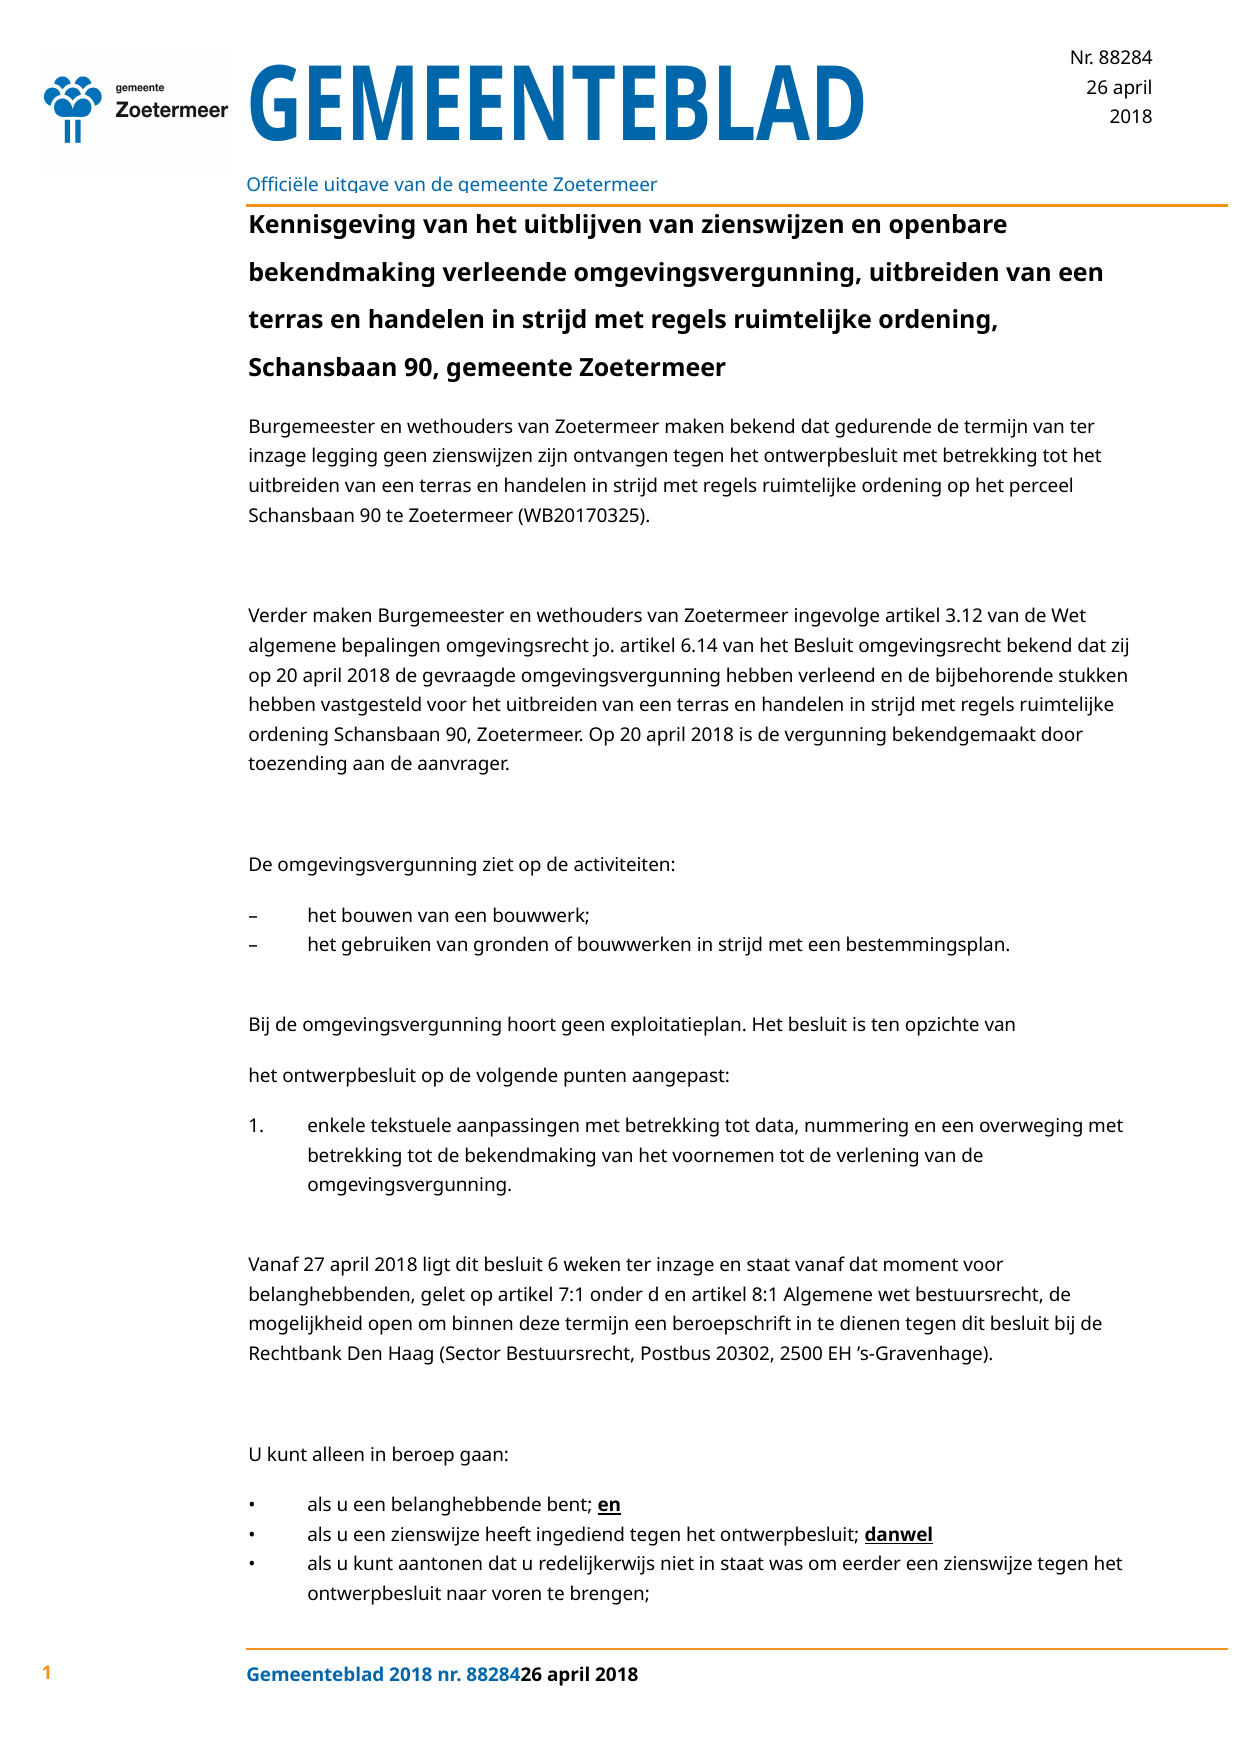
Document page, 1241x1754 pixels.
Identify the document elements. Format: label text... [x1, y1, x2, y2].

text De omgevingsvergunning ziet op de activiteiten: [248, 851, 1152, 877]
list het bouwen van een bouwwerk; [248, 902, 1152, 928]
text Vanaf 27 april 2018 ligt dit besluit 6 weken ter inzage en staat vanaf dat moment voor belanghebbenden, gelet op artikel 7:1 onder d en artikel 8:1 Algemene wet bestuursrecht, de mogelijkheid open om binnen deze termijn een beroepschrift in te dienen tegen dit besluit bij de Rechtbank Den Haag (Sector Bestuursrecht, Postbus 20302, 2500 EH ’s-Gravenhage). [248, 1251, 1152, 1366]
list als u kunt aantonen dat u redelijkerwijs niet in staat was om eerder een zienswijze tegen het ontwerpbesluit naar voren te brengen; [248, 1551, 1152, 1606]
text het ontwerpbesluit op de volgende punten aangepast: [248, 1062, 1152, 1088]
list het gebruiken van gronden of bouwwerken in strijd met een bestemmingsplan. [248, 931, 1152, 957]
list als u een zienswijze heeft ingediend tegen het ontwerpbesluit; danwel [248, 1521, 1152, 1547]
picture [41, 47, 231, 172]
list enkele tekstuele aanpassingen met betrekking tot data, nummering en een overweging met betrekking tot de bekendmaking van het voornemen tot de verlening van de omgevingsvergunning. [248, 1112, 1152, 1197]
text Verder maken Burgemeester en wethouders van Zoetermeer ingevolge artikel 3.12 van de Wet algemene bepalingen omgevingsrecht jo. artikel 6.14 van het Besluit omgevingsrecht bekend dat zij op 20 april 2018 de gevraagde omgevingsvergunning hebben verleend en de bijbehorende stukken hebben vastgesteld voor het uitbreiden van een terras en handelen in strijd met regels ruimtelijke ordening Schansbaan 90, Zoetermeer. Op 20 april 2018 is de vergunning bekendgemaakt door toezending aan de aanvrager. [248, 603, 1152, 776]
text Kennisgeving van het uitblijven van zienswijzen en openbare bekendmaking verleende omgevingsvergunning, uitbreiden van een terras en handelen in strijd met regels ruimtelijke ordening, Schansbaan 90, gemeente Zoetermeer [248, 207, 1152, 384]
text Bij de omgevingsvergunning hoort geen exploitatieplan. Het besluit is ten opzichte van [248, 1011, 1152, 1037]
list als u een belanghebbende bent; en [248, 1491, 1152, 1517]
text U kunt alleen in beroep gaan: [248, 1441, 1152, 1467]
text Burgemeester en wethouders van Zoetermeer maken bekend dat gedurende de termijn van ter inzage legging geen zienswijzen zijn ontvangen tegen het ontwerpbesluit met betrekking tot het uitbreiden van een terras en handelen in strijd met regels ruimtelijke ordening op het perceel Schansbaan 90 te Zoetermeer (WB20170325). [248, 413, 1152, 528]
